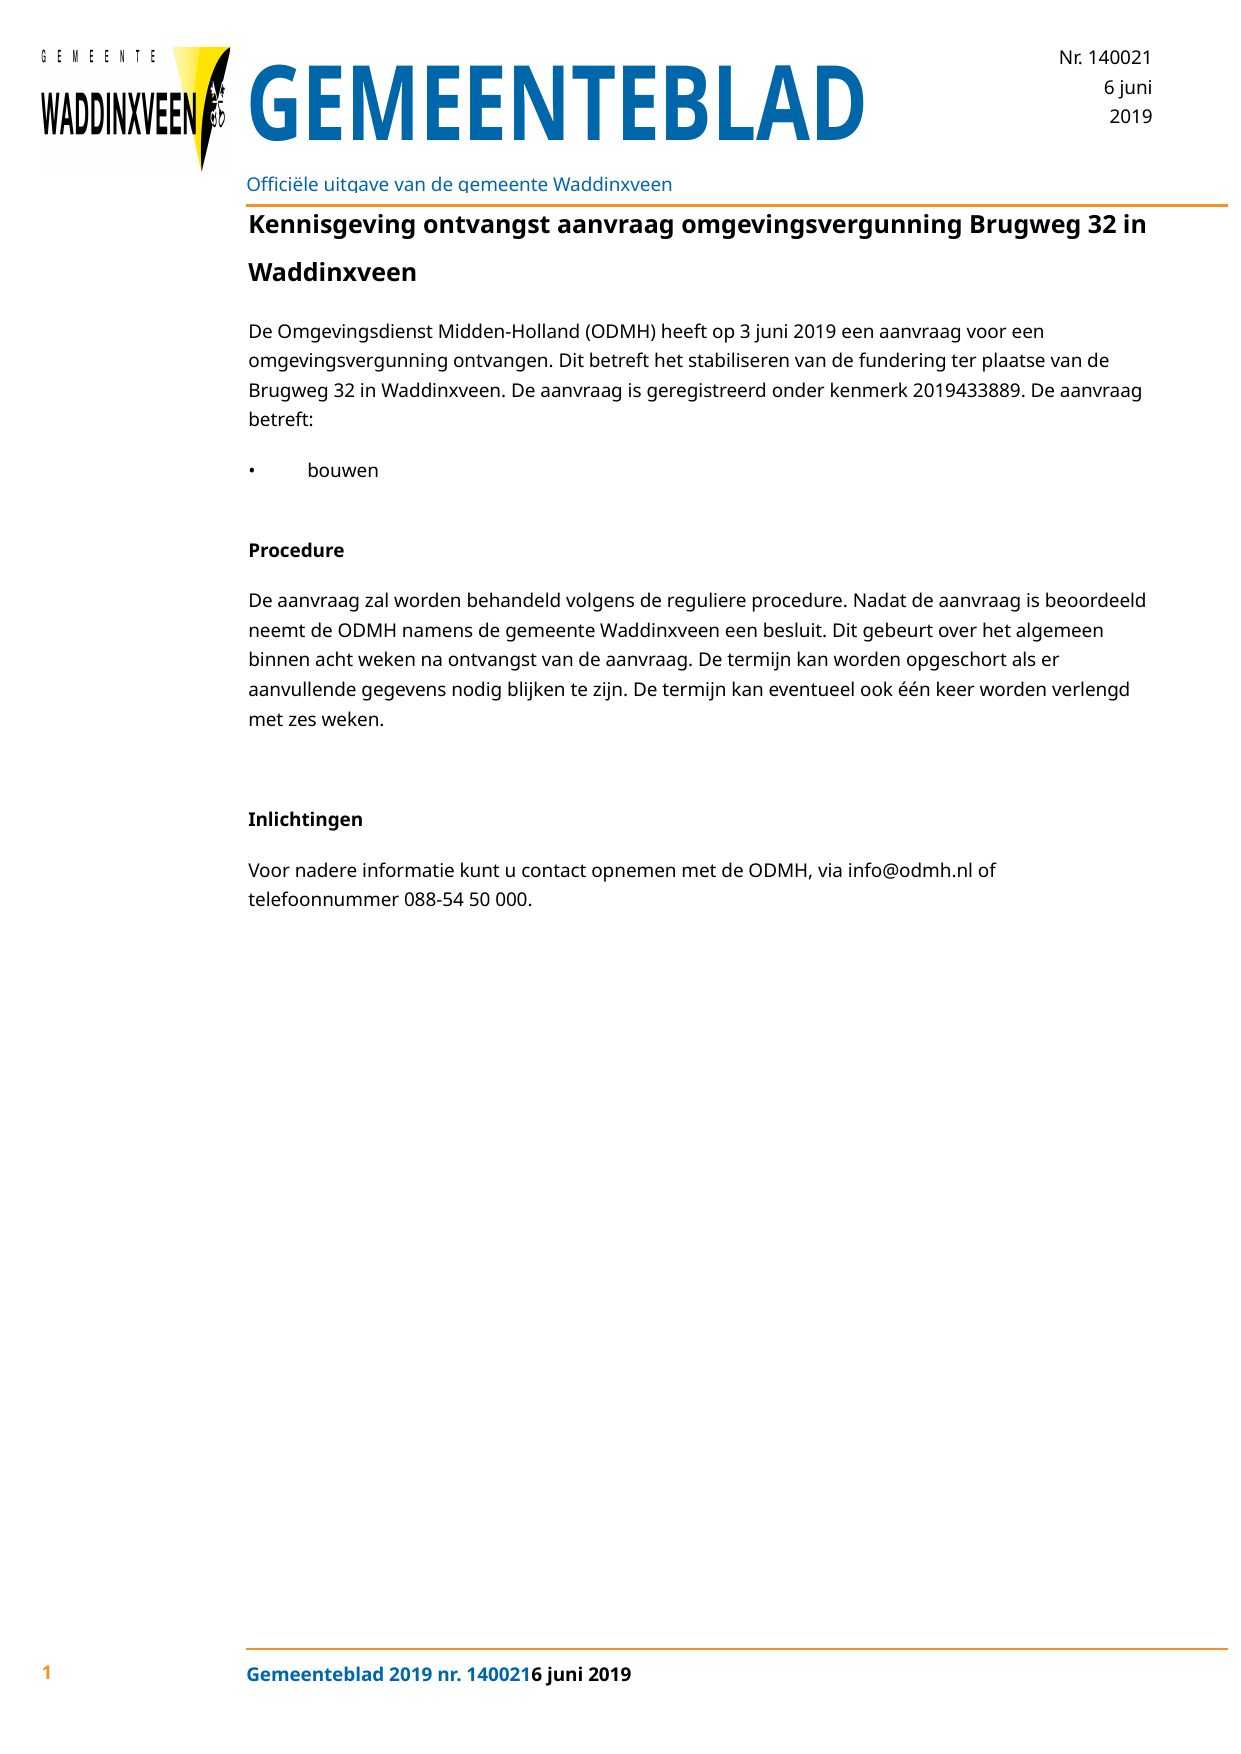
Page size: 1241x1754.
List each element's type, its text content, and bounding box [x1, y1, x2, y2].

picture [41, 47, 231, 172]
text Voor nadere informatie kunt u contact opnemen met de ODMH, via info@odmh.nl of telefoonnummer 088-54 50 000. [248, 857, 1152, 912]
text De Omgevingsdienst Midden-Holland (ODMH) heeft op 3 juni 2019 een aanvraag voor een omgevingsvergunning ontvangen. Dit betreft het stabiliseren van de fundering ter plaatse van de Brugweg 32 in Waddinxveen. De aanvraag is geregistreerd onder kenmerk 2019433889. De aanvraag betreft: [248, 318, 1152, 432]
text Procedure [248, 537, 1152, 563]
text De aanvraag zal worden behandeld volgens de reguliere procedure. Nadat de aanvraag is beoordeeld neemt de ODMH namens de gemeente Waddinxveen een besluit. Dit gebeurt over het algemeen binnen acht weken na ontvangst van de aanvraag. De termijn kan worden opgeschort als er aanvullende gegevens nodig blijken te zijn. De termijn kan eventueel ook één keer worden verlengd met zes weken. [248, 587, 1152, 732]
text Kennisgeving ontvangst aanvraag omgevingsvergunning Brugweg 32 in Waddinxveen [248, 207, 1152, 288]
list bouwen [248, 457, 1152, 483]
text Inlichtingen [248, 807, 1152, 832]
